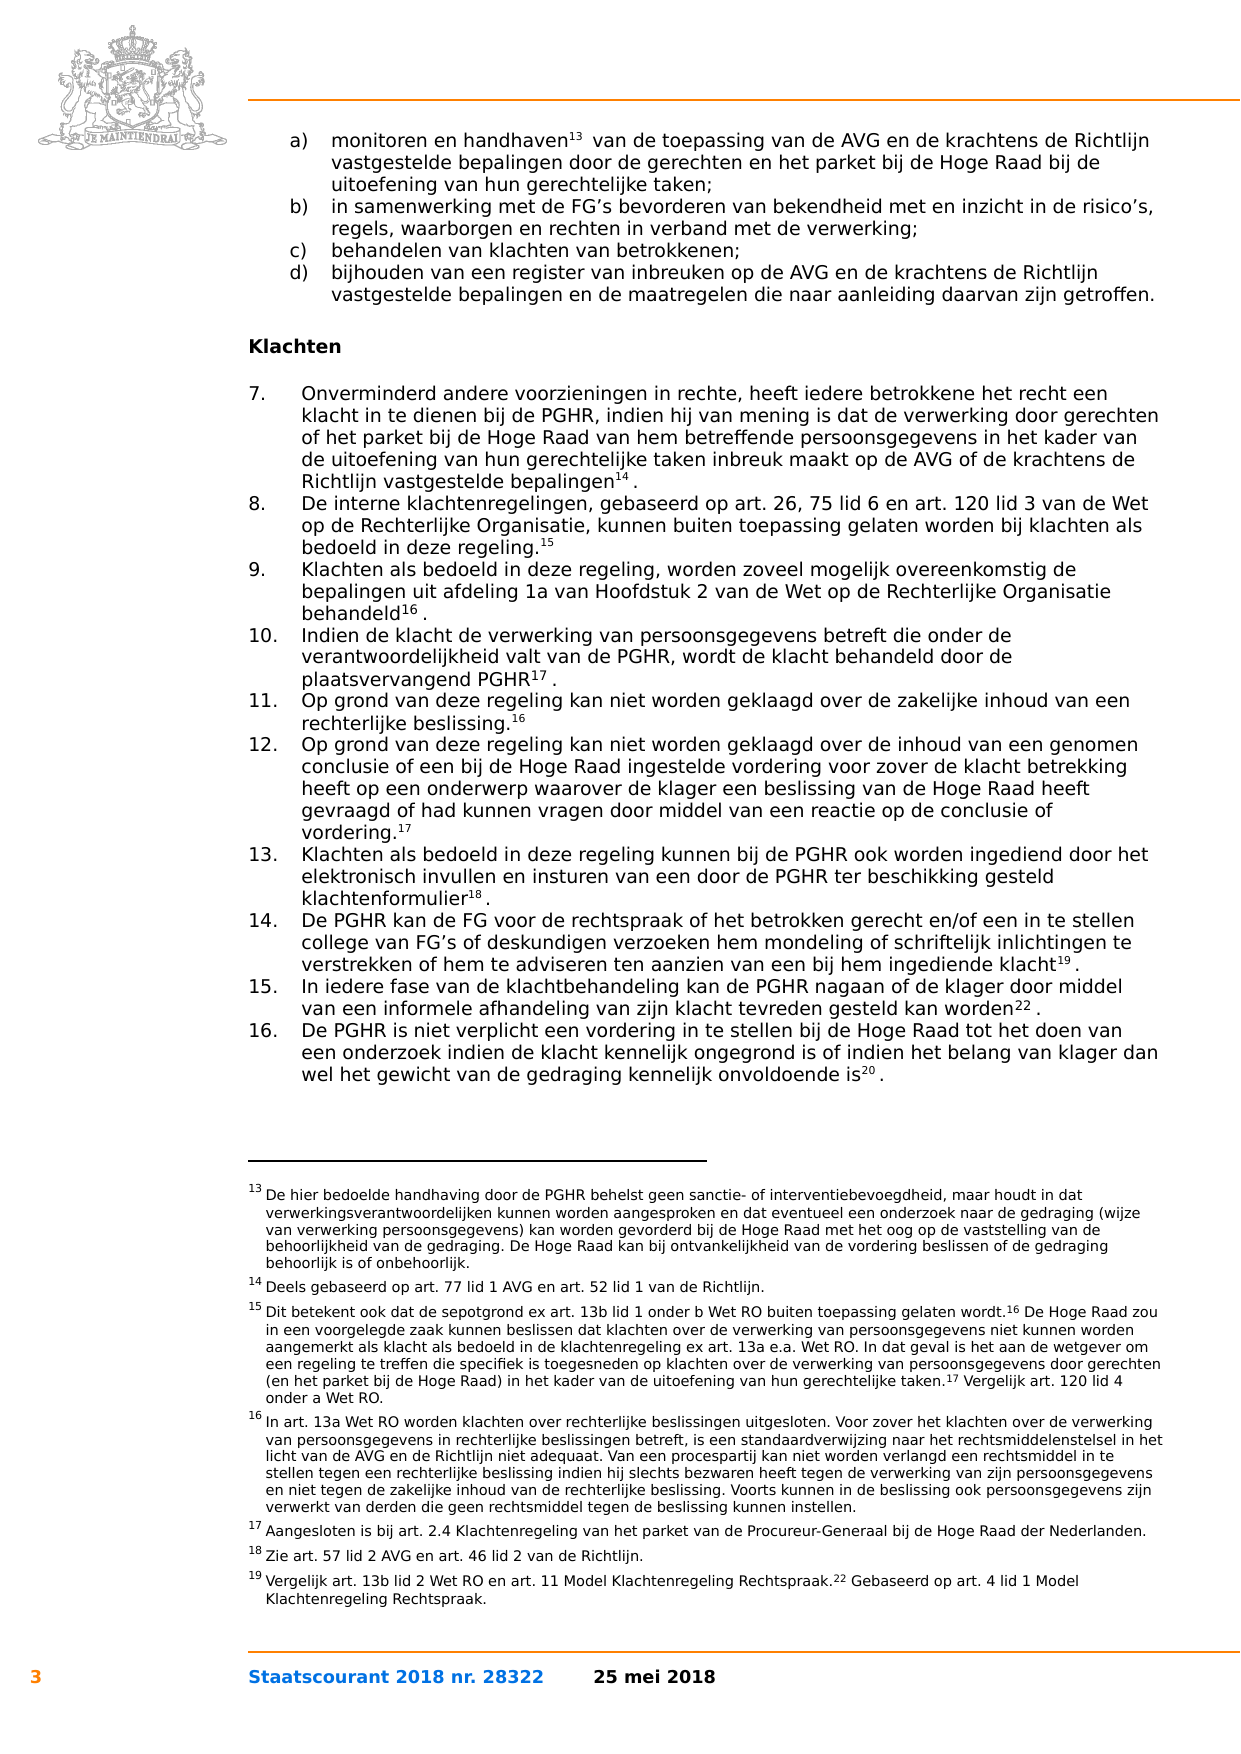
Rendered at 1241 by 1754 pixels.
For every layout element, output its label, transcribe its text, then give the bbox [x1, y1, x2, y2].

text Deels gebaseerd op art. 77 lid 1 AVG en art. 52 lid 1 van de Richtlijn. [248, 1275, 1163, 1297]
text 12. Op grond van deze regeling kan niet worden geklaagd over de inhoud van een genomen conclusie of een bij de Hoge Raad ingestelde vordering voor zover de klacht betrekking heeft op een onderwerp waarover de klager een beslissing van de Hoge Raad heeft gevraagd of had kunnen vragen door middel van een reactie op de conclusie of vordering. [248, 734, 1163, 844]
text 11. Op grond van deze regeling kan niet worden geklaagd over de zakelijke inhoud van een rechterlijke beslissing. [248, 690, 1163, 734]
text Vergelijk art. 13b lid 2 Wet RO en art. 11 Model Klachtenregeling Rechtspraak.22 Gebaseerd op art. 4 lid 1 Model Klachtenregeling Rechtspraak. [248, 1569, 1163, 1608]
text 15. In iedere fase van de klachtbehandeling kan de PGHR nagaan of de klager door middel van een informele afhandeling van zijn klacht tevreden gesteld kan worden22. [248, 976, 1163, 1020]
text b) in samenwerking met de FG’s bevorderen van bekendheid met en inzicht in de risico’s, regels, waarborgen en rechten in verband met de verwerking; [289, 196, 1163, 240]
text c) behandelen van klachten van betrokkenen; [289, 240, 1163, 262]
text 13. Klachten als bedoeld in deze regeling kunnen bij de PGHR ook worden ingediend door het elektronisch invullen en insturen van een door de PGHR ter beschikking gesteld klachtenformulier. [248, 844, 1163, 910]
text Dit betekent ook dat de sepotgrond ex art. 13b lid 1 onder b Wet RO buiten toepassing gelaten wordt.16 De Hoge Raad zou in een voorgelegde zaak kunnen beslissen dat klachten over de verwerking van persoonsgegevens niet kunnen worden aangemerkt als klacht als bedoeld in de klachtenregeling ex art. 13a e.a. Wet RO. In dat geval is het aan de wetgever om een regeling te treffen die specifiek is toegesneden op klachten over de verwerking van persoonsgegevens door gerechten (en het parket bij de Hoge Raad) in het kader van de uitoefening van hun gerechtelijke taken.17 Vergelijk art. 120 lid 4 onder a Wet RO. [248, 1300, 1163, 1407]
subtitle Klachten [248, 336, 1163, 358]
text 14. De PGHR kan de FG voor de rechtspraak of het betrokken gerecht en/of een in te stellen college van FG’s of deskundigen verzoeken hem mondeling of schriftelijk inlichtingen te verstrekken of hem te adviseren ten aanzien van een bij hem ingediende klacht. [248, 910, 1163, 976]
text Zie art. 57 lid 2 AVG en art. 46 lid 2 van de Richtlijn. [248, 1544, 1163, 1566]
text De hier bedoelde handhaving door de PGHR behelst geen sanctie- of interventiebevoegdheid, maar houdt in dat verwerkingsverantwoordelijken kunnen worden aangesproken en dat eventueel een onderzoek naar de gedraging (wijze van verwerking persoonsgegevens) kan worden gevorderd bij de Hoge Raad met het oog op de vaststelling van de behoorlijkheid van de gedraging. De Hoge Raad kan bij ontvankelijkheid van de vordering beslissen of de gedraging behoorlijk is of onbehoorlijk. [248, 1183, 1163, 1272]
text Aangesloten is bij art. 2.4 Klachtenregeling van het parket van de Procureur-Generaal bij de Hoge Raad der Nederlanden. [248, 1519, 1163, 1541]
text d) bijhouden van een register van inbreuken op de AVG en de krachtens de Richtlijn vastgestelde bepalingen en de maatregelen die naar aanleiding daarvan zijn getroffen. [289, 262, 1163, 306]
text In art. 13a Wet RO worden klachten over rechterlijke beslissingen uitgesloten. Voor zover het klachten over de verwerking van persoonsgegevens in rechterlijke beslissingen betreft, is een standaardverwijzing naar het rechtsmiddelenstelsel in het licht van de AVG en de Richtlijn niet adequaat. Van een procespartij kan niet worden verlangd een rechtsmiddel in te stellen tegen een rechterlijke beslissing indien hij slechts bezwaren heeft tegen de verwerking van zijn persoonsgegevens en niet tegen de zakelijke inhoud van de rechterlijke beslissing. Voorts kunnen in de beslissing ook persoonsgegevens zijn verwerkt van derden die geen rechtsmiddel tegen de beslissing kunnen instellen. [248, 1409, 1163, 1516]
picture [38, 25, 227, 150]
text 9. Klachten als bedoeld in deze regeling, worden zoveel mogelijk overeenkomstig de bepalingen uit afdeling 1a van Hoofdstuk 2 van de Wet op de Rechterlijke Organisatie behandeld16. [248, 558, 1163, 624]
text 8. De interne klachtenregelingen, gebaseerd op art. 26, 75 lid 6 en art. 120 lid 3 van de Wet op de Rechterlijke Organisatie, kunnen buiten toepassing gelaten worden bij klachten als bedoeld in deze regeling. [248, 493, 1163, 558]
text 16. De PGHR is niet verplicht een vordering in te stellen bij de Hoge Raad tot het doen van een onderzoek indien de klacht kennelijk ongegrond is of indien het belang van klager dan wel het gewicht van de gedraging kennelijk onvoldoende is. [248, 1020, 1163, 1086]
text 7. Onverminderd andere voorzieningen in rechte, heeft iedere betrokkene het recht een klacht in te dienen bij de PGHR, indien hij van mening is dat de verwerking door gerechten of het parket bij de Hoge Raad van hem betreffende persoonsgegevens in het kader van de uitoefening van hun gerechtelijke taken inbreuk maakt op de AVG of de krachtens de Richtlijn vastgestelde bepalingen. [248, 383, 1163, 493]
text a) monitoren en handhaven van de toepassing van de AVG en de krachtens de Richtlijn vastgestelde bepalingen door de gerechten en het parket bij de Hoge Raad bij de uitoefening van hun gerechtelijke taken; [289, 130, 1163, 196]
text 10. Indien de klacht de verwerking van persoonsgegevens betreft die onder de verantwoordelijkheid valt van de PGHR, wordt de klacht behandeld door de plaatsvervangend PGHR17. [248, 624, 1163, 690]
